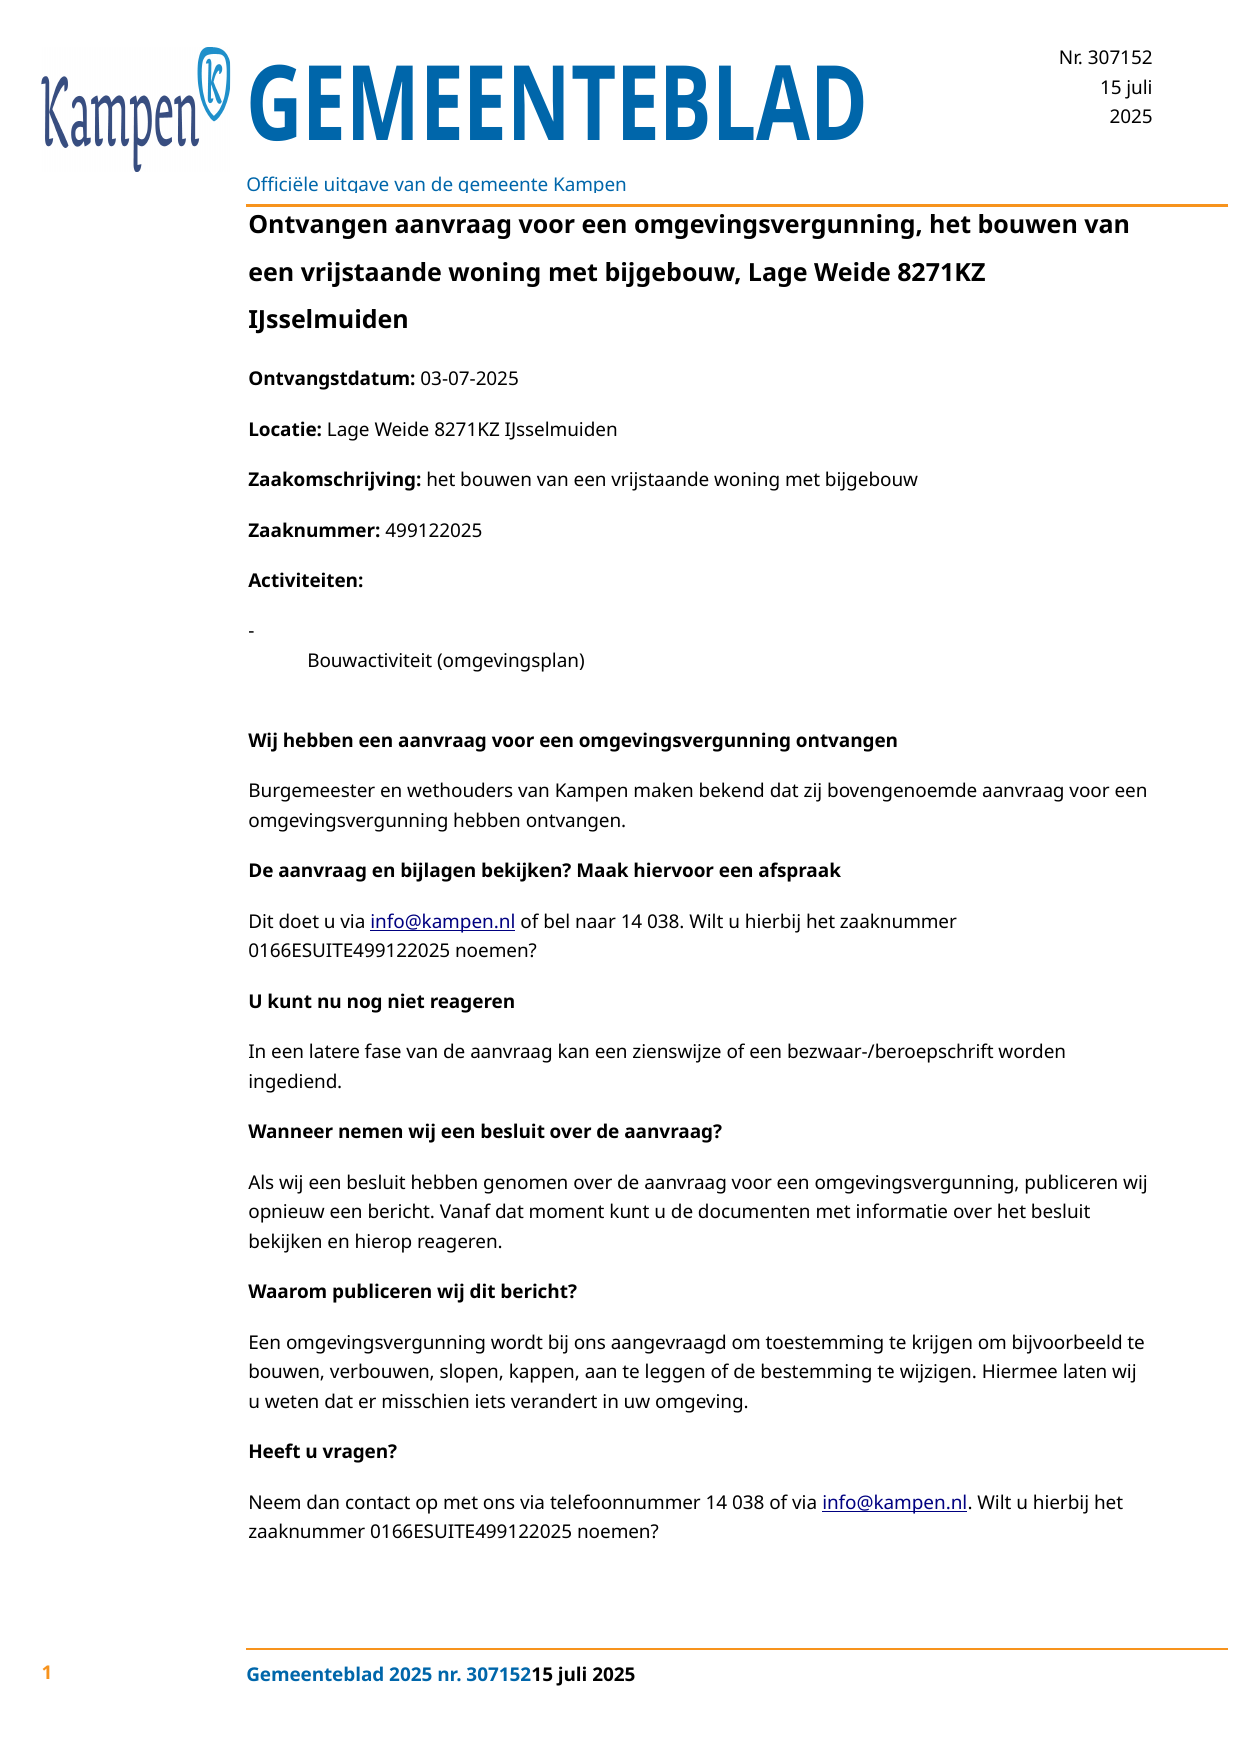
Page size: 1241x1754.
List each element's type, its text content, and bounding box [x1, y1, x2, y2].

text Waarom publiceren wij dit bericht? [248, 1278, 1152, 1304]
text De aanvraag en bijlagen bekijken? Maak hiervoor een afspraak [248, 858, 1152, 883]
text Ontvangen aanvraag voor een omgevingsvergunning, het bouwen van een vrijstaande woning met bijgebouw, Lage Weide 8271KZ IJsselmuiden [248, 207, 1152, 336]
text Activiteiten: [248, 567, 1152, 593]
text U kunt nu nog niet reageren [248, 988, 1152, 1014]
picture [41, 47, 231, 172]
text Ontvangstdatum: 03-07-2025 [248, 366, 1152, 391]
text In een latere fase van de aanvraag kan een zienswijze of een bezwaar-/beroepschrift worden ingediend. [248, 1038, 1152, 1094]
text Zaaknummer: 499122025 [248, 517, 1152, 542]
text Locatie: Lage Weide 8271KZ IJsselmuiden [248, 416, 1152, 442]
text Als wij een besluit hebben genomen over de aanvraag voor een omgevingsvergunning, publiceren wij opnieuw een bericht. Vanaf dat moment kunt u de documenten met informatie over het besluit bekijken en hierop reageren. [248, 1169, 1152, 1254]
text Wanneer nemen wij een besluit over de aanvraag? [248, 1118, 1152, 1144]
text Neem dan contact op met ons via telefoonnummer 14 038 of via info@kampen.nl. Wilt u hierbij het zaaknummer 0166ESUITE499122025 noemen? [248, 1489, 1152, 1544]
text Wij hebben een aanvraag voor een omgevingsvergunning ontvangen [248, 727, 1152, 753]
text Burgemeester en wethouders van Kampen maken bekend dat zij bovengenoemde aanvraag voor een omgevingsvergunning hebben ontvangen. [248, 778, 1152, 833]
list Bouwactiviteit (omgevingsplan) [248, 647, 1152, 673]
text Een omgevingsvergunning wordt bij ons aangevraagd om toestemming te krijgen om bijvoorbeeld te bouwen, verbouwen, slopen, kappen, aan te leggen of de bestemming te wijzigen. Hiermee laten wij u weten dat er misschien iets verandert in uw omgeving. [248, 1329, 1152, 1414]
text Zaakomschrijving: het bouwen van een vrijstaande woning met bijgebouw [248, 466, 1152, 492]
text Heeft u vragen? [248, 1438, 1152, 1464]
text Dit doet u via info@kampen.nl of bel naar 14 038. Wilt u hierbij het zaaknummer 0166ESUITE499122025 noemen? [248, 908, 1152, 963]
